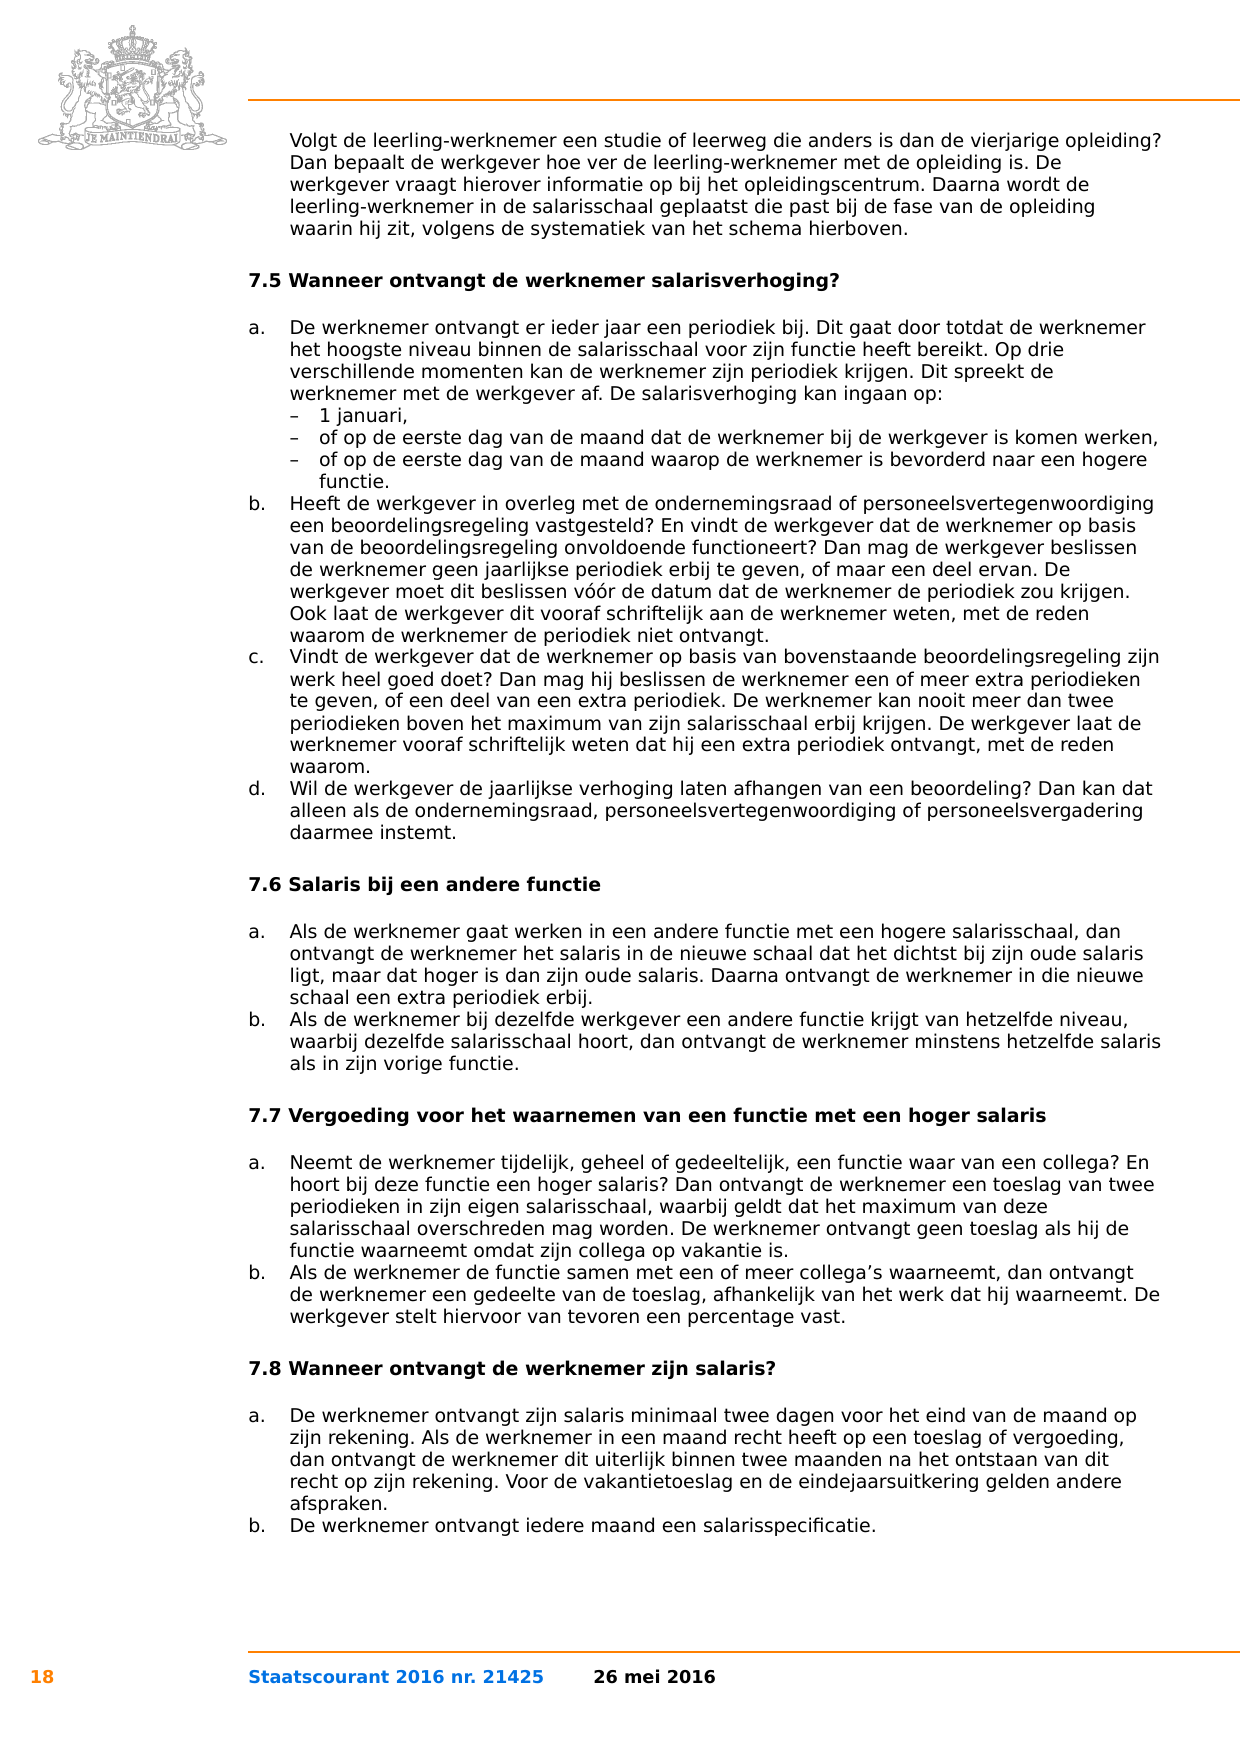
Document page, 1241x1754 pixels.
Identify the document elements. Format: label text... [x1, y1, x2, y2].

text d. Wil de werkgever de jaarlijkse verhoging laten afhangen van een beoordeling? Dan kan dat alleen als de ondernemingsraad, personeelsvertegenwoordiging of personeelsvergadering daarmee instemt. [248, 778, 1163, 844]
text a. De werknemer ontvangt er ieder jaar een periodiek bij. Dit gaat door totdat de werknemer het hoogste niveau binnen de salarisschaal voor zijn functie heeft bereikt. Op drie verschillende momenten kan de werknemer zijn periodiek krijgen. Dit spreekt de werknemer met de werkgever af. De salarisverhoging kan ingaan op: [248, 317, 1163, 405]
text – of op de eerste dag van de maand dat de werknemer bij de werkgever is komen werken, [289, 427, 1163, 449]
text Volgt de leerling-werknemer een studie of leerweg die anders is dan de vierjarige opleiding? Dan bepaalt de werkgever hoe ver de leerling-werknemer met de opleiding is. De werkgever vraagt hierover informatie op bij het opleidingscentrum. Daarna wordt de leerling-werknemer in de salarisschaal geplaatst die past bij de fase van de opleiding waarin hij zit, volgens de systematiek van het schema hierboven. [289, 130, 1163, 240]
text b. Als de werknemer bij dezelfde werkgever een andere functie krijgt van hetzelfde niveau, waarbij dezelfde salarisschaal hoort, dan ontvangt de werknemer minstens hetzelfde salaris als in zijn vorige functie. [248, 1009, 1163, 1075]
subtitle 7.7 Vergoeding voor het waarnemen van een functie met een hoger salaris [248, 1105, 1163, 1127]
text a. De werknemer ontvangt zijn salaris minimaal twee dagen voor het eind van de maand op zijn rekening. Als de werknemer in een maand recht heeft op een toeslag of vergoeding, dan ontvangt de werknemer dit uiterlijk binnen twee maanden na het ontstaan van dit recht op zijn rekening. Voor de vakantietoeslag en de eindejaarsuitkering gelden andere afspraken. [248, 1405, 1163, 1515]
text a. Als de werknemer gaat werken in een andere functie met een hogere salarisschaal, dan ontvangt de werknemer het salaris in de nieuwe schaal dat het dichtst bij zijn oude salaris ligt, maar dat hoger is dan zijn oude salaris. Daarna ontvangt de werknemer in die nieuwe schaal een extra periodiek erbij. [248, 921, 1163, 1009]
subtitle 7.5 Wanneer ontvangt de werknemer salarisverhoging? [248, 270, 1163, 292]
text b. De werknemer ontvangt iedere maand een salarisspecificatie. [248, 1515, 1163, 1537]
text – 1 januari, [289, 405, 1163, 427]
text a. Neemt de werknemer tijdelijk, geheel of gedeeltelijk, een functie waar van een collega? En hoort bij deze functie een hoger salaris? Dan ontvangt de werknemer een toeslag van twee periodieken in zijn eigen salarisschaal, waarbij geldt dat het maximum van deze salarisschaal overschreden mag worden. De werknemer ontvangt geen toeslag als hij de functie waarneemt omdat zijn collega op vakantie is. [248, 1152, 1163, 1262]
text b. Als de werknemer de functie samen met een of meer collega’s waarneemt, dan ontvangt de werknemer een gedeelte van de toeslag, afhankelijk van het werk dat hij waarneemt. De werkgever stelt hiervoor van tevoren een percentage vast. [248, 1262, 1163, 1328]
text c. Vindt de werkgever dat de werknemer op basis van bovenstaande beoordelingsregeling zijn werk heel goed doet? Dan mag hij beslissen de werknemer een of meer extra periodieken te geven, of een deel van een extra periodiek. De werknemer kan nooit meer dan twee periodieken boven het maximum van zijn salarisschaal erbij krijgen. De werkgever laat de werknemer vooraf schriftelijk weten dat hij een extra periodiek ontvangt, met de reden waarom. [248, 646, 1163, 778]
subtitle 7.8 Wanneer ontvangt de werknemer zijn salaris? [248, 1358, 1163, 1380]
subtitle 7.6 Salaris bij een andere functie [248, 874, 1163, 896]
picture [38, 25, 227, 150]
text – of op de eerste dag van de maand waarop de werknemer is bevorderd naar een hogere functie. [289, 449, 1163, 493]
text b. Heeft de werkgever in overleg met de ondernemingsraad of personeelsvertegenwoordiging een beoordelingsregeling vastgesteld? En vindt de werkgever dat de werknemer op basis van de beoordelingsregeling onvoldoende functioneert? Dan mag de werkgever beslissen de werknemer geen jaarlijkse periodiek erbij te geven, of maar een deel ervan. De werkgever moet dit beslissen vóór de datum dat de werknemer de periodiek zou krijgen. Ook laat de werkgever dit vooraf schriftelijk aan de werknemer weten, met de reden waarom de werknemer de periodiek niet ontvangt. [248, 493, 1163, 646]
